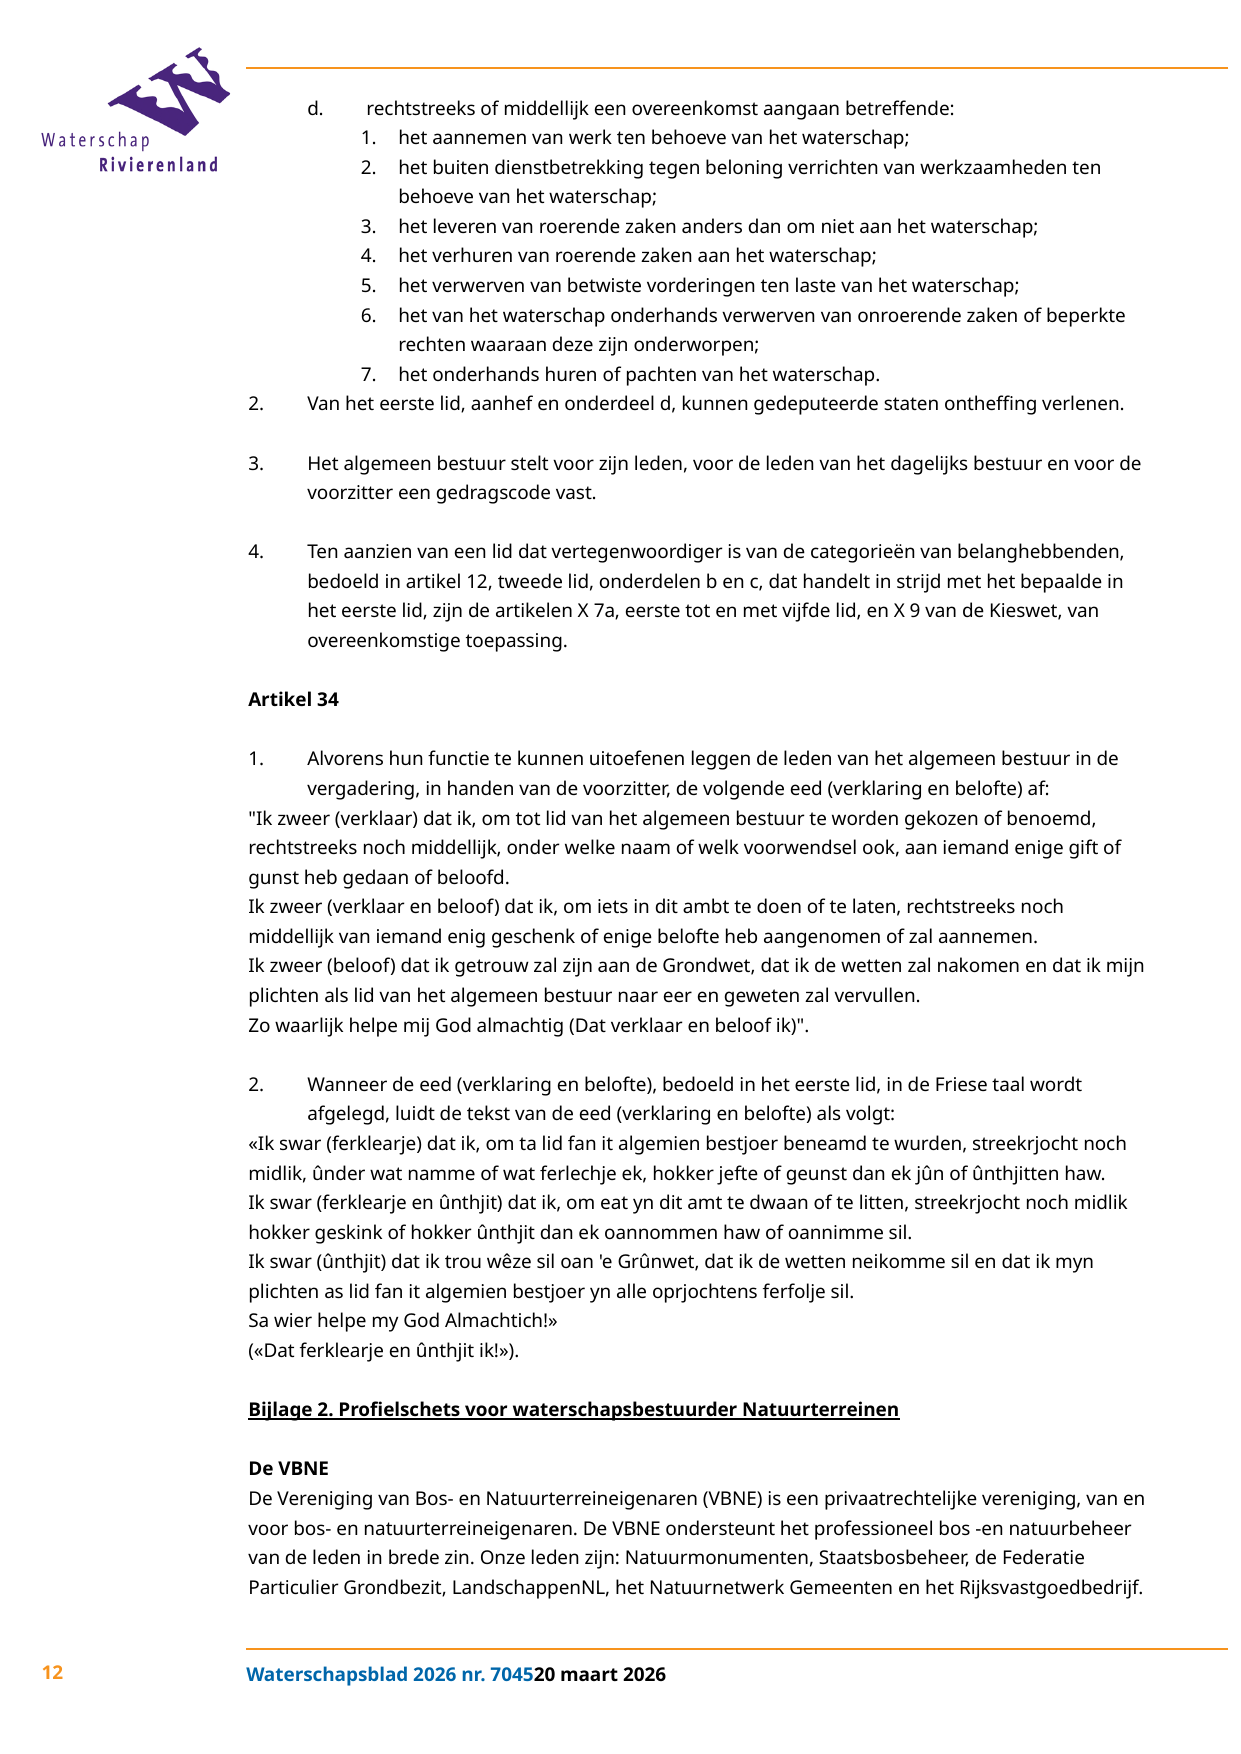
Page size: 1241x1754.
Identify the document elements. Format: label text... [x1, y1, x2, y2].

text "Ik zweer (verklaar) dat ik, om tot lid van het algemeen bestuur te worden gekozen of benoemd, rechtstreeks noch middellijk, onder welke naam of welk voorwendsel ook, aan iemand enige gift of gunst heb gedaan of beloofd. [248, 805, 1152, 890]
text De Vereniging van Bos- en Natuurterreineigenaren (VBNE) is een privaatrechtelijke vereniging, van en voor bos- en natuurterreineigenaren. De VBNE ondersteunt het professioneel bos -en natuurbeheer van de leden in brede zin. Onze leden zijn: Natuurmonumenten, Staatsbosbeheer, de Federatie Particulier Grondbezit, LandschappenNL, het Natuurnetwerk Gemeenten en het Rijksvastgoedbedrijf. [248, 1485, 1152, 1600]
list Alvorens hun functie te kunnen uitoefenen leggen de leden van het algemeen bestuur in de vergadering, in handen van de voorzitter, de volgende eed (verklaring en belofte) af: [248, 746, 1152, 801]
text Ik zweer (beloof) dat ik getrouw zal zijn aan de Grondwet, dat ik de wetten zal nakomen en dat ik mijn plichten als lid van het algemeen bestuur naar eer en geweten zal vervullen. [248, 953, 1152, 1008]
picture [41, 47, 231, 172]
list het verhuren van roerende zaken aan het waterschap; [361, 243, 1152, 268]
text Ik swar (ferklearje en ûnthjit) dat ik, om eat yn dit amt te dwaan of te litten, streekrjocht noch midlik hokker geskink of hokker ûnthjit dan ek oannommen haw of oannimme sil. [248, 1189, 1152, 1245]
text («Dat ferklearje en ûnthjit ik!»). [248, 1337, 1152, 1363]
list het leveren van roerende zaken anders dan om niet aan het waterschap; [361, 213, 1152, 239]
text «Ik swar (ferklearje) dat ik, om ta lid fan it algemien bestjoer beneamd te wurden, streekrjocht noch midlik, ûnder wat namme of wat ferlechje ek, hokker jefte of geunst dan ek jûn of ûnthjitten haw. [248, 1130, 1152, 1186]
text Zo waarlijk helpe mij God almachtig (Dat verklaar en beloof ik)". [248, 1012, 1152, 1038]
list het verwerven van betwiste vorderingen ten laste van het waterschap; [361, 272, 1152, 298]
text Artikel 34 [248, 686, 1152, 712]
text Ik swar (ûnthjit) dat ik trou wêze sil oan 'e Grûnwet, dat ik de wetten neikomme sil en dat ik myn plichten as lid fan it algemien bestjoer yn alle oprjochtens ferfolje sil. [248, 1248, 1152, 1304]
text Ik zweer (verklaar en beloof) dat ik, om iets in dit ambt te doen of te laten, rechtstreeks noch middellijk van iemand enig geschenk of enige belofte heb aangenomen of zal aannemen. [248, 893, 1152, 949]
list Van het eerste lid, aanhef en onderdeel d, kunnen gedeputeerde staten ontheffing verlenen. [248, 391, 1152, 416]
list het aannemen van werk ten behoeve van het waterschap; [361, 124, 1152, 150]
text De VBNE [248, 1456, 1152, 1481]
list het buiten dienstbetrekking tegen beloning verrichten van werkzaamheden ten behoeve van het waterschap; [361, 154, 1152, 209]
list Het algemeen bestuur stelt voor zijn leden, voor de leden van het dagelijks bestuur en voor de voorzitter een gedragscode vast. [248, 450, 1152, 505]
list het van het waterschap onderhands verwerven van onroerende zaken of beperkte rechten waaraan deze zijn onderworpen; [361, 302, 1152, 357]
list Ten aanzien van een lid dat vertegenwoordiger is van de categorieën van belanghebbenden, bedoeld in artikel 12, tweede lid, onderdelen b en c, dat handelt in strijd met het bepaalde in het eerste lid, zijn de artikelen X 7a, eerste tot en met vijfde lid, en X 9 van de Kieswet, van overeenkomstige toepassing. [248, 538, 1152, 653]
list rechtstreeks of middellijk een overeenkomst aangaan betreffende: [307, 95, 1152, 121]
list Wanneer de eed (verklaring en belofte), bedoeld in het eerste lid, in de Friese taal wordt afgelegd, luidt de tekst van de eed (verklaring en belofte) als volgt: [248, 1071, 1152, 1126]
list het onderhands huren of pachten van het waterschap. [361, 361, 1152, 387]
text Sa wier helpe my God Almachtich!» [248, 1308, 1152, 1333]
text Bijlage 2. Profielschets voor waterschapsbestuurder Natuurterreinen [248, 1396, 1152, 1422]
